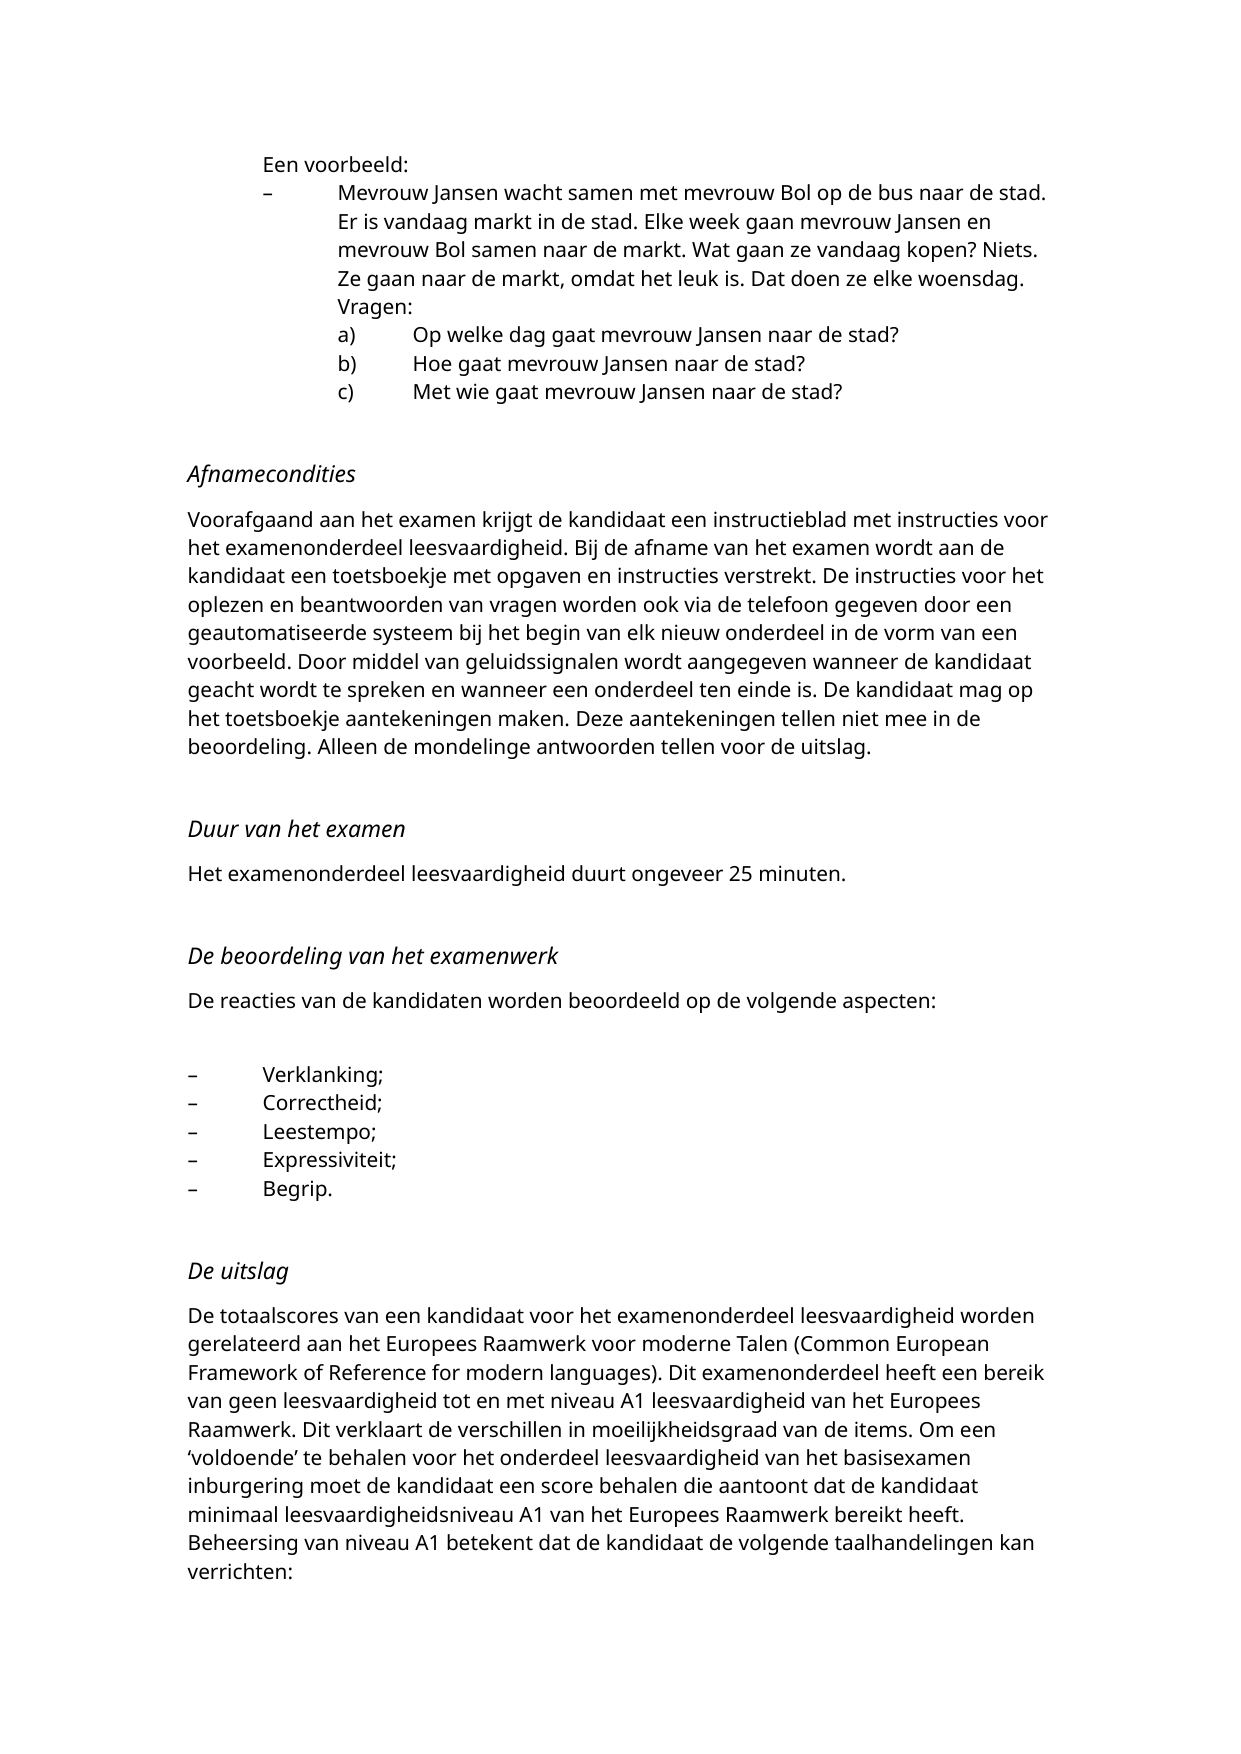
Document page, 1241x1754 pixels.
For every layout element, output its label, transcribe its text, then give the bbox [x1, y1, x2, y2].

subtitle Duur van het examen [187, 813, 1053, 844]
subtitle Afnamecondities [187, 458, 1053, 490]
list Een voorbeeld: [187, 150, 1053, 178]
list Vragen: [262, 292, 1053, 321]
list Hoe gaat mevrouw Jansen naar de stad? [337, 349, 1053, 377]
list Op welke dag gaat mevrouw Jansen naar de stad? [337, 321, 1053, 349]
text Het examenonderdeel leesvaardigheid duurt ongeveer 25 minuten. [187, 859, 1053, 888]
text Voorafgaand aan het examen krijgt de kandidaat een instructieblad met instructies voor het examenonderdeel leesvaardigheid. Bij de afname van het examen wordt aan de kandidaat een toetsboekje met opgaven en instructies verstrekt. De instructies voor het oplezen en beantwoorden van vragen worden ook via de telefoon gegeven door een geautomatiseerde systeem bij het begin van elk nieuw onderdeel in de vorm van een voorbeeld. Door middel van geluidssignalen wordt aangegeven wanneer de kandidaat geacht wordt te spreken en wanneer een onderdeel ten einde is. De kandidaat mag op het toetsboekje aantekeningen maken. Deze aantekeningen tellen niet mee in de beoordeling. Alleen de mondelinge antwoorden tellen voor de uitslag. [187, 505, 1053, 761]
list Met wie gaat mevrouw Jansen naar de stad? [337, 377, 1053, 406]
subtitle De uitslag [187, 1255, 1053, 1286]
list Begrip. [187, 1174, 1053, 1202]
text De reacties van de kandidaten worden beoordeeld op de volgende aspecten: [187, 987, 1053, 1015]
list Expressiviteit; [187, 1145, 1053, 1174]
list Leestempo; [187, 1117, 1053, 1145]
list Mevrouw Jansen wacht samen met mevrouw Bol op de bus naar de stad. Er is vandaag markt in de stad. Elke week gaan mevrouw Jansen en mevrouw Bol samen naar de markt. Wat gaan ze vandaag kopen? Niets. Ze gaan naar de markt, omdat het leuk is. Dat doen ze elke woensdag. [262, 178, 1053, 292]
list Correctheid; [187, 1088, 1053, 1117]
list Verklanking; [187, 1060, 1053, 1088]
subtitle De beoordeling van het examenwerk [187, 940, 1053, 972]
text De totaalscores van een kandidaat voor het examenonderdeel leesvaardigheid worden gerelateerd aan het Europees Raamwerk voor moderne Talen (Common European Framework of Reference for modern languages). Dit examenonderdeel heeft een bereik van geen leesvaardigheid tot en met niveau A1 leesvaardigheid van het Europees Raamwerk. Dit verklaart de verschillen in moeilijkheidsgraad van de items. Om een ‘voldoende’ te behalen voor het onderdeel leesvaardigheid van het basisexamen inburgering moet de kandidaat een score behalen die aantoont dat de kandidaat minimaal leesvaardigheidsniveau A1 van het Europees Raamwerk bereikt heeft. Beheersing van niveau A1 betekent dat de kandidaat de volgende taalhandelingen kan verrichten: [187, 1301, 1053, 1585]
